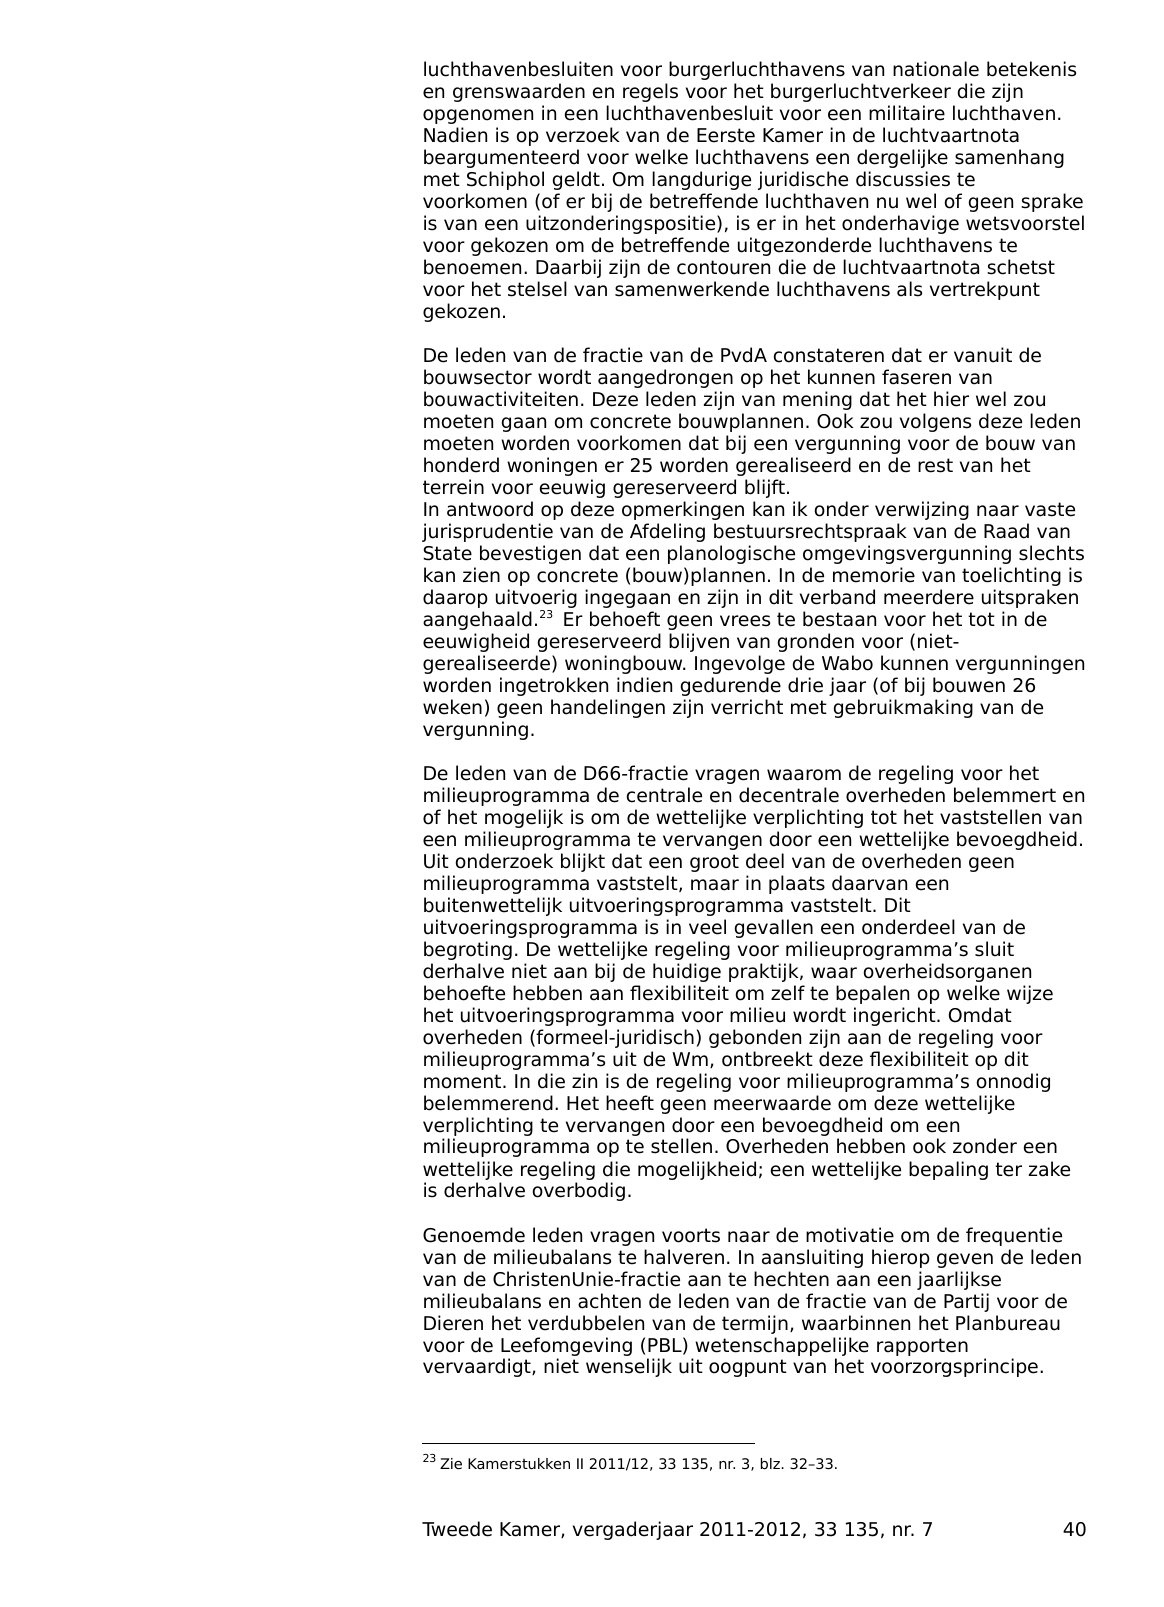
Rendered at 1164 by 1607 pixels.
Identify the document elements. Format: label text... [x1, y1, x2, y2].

text In antwoord op deze opmerkingen kan ik onder verwijzing naar vaste jurisprudentie van de Afdeling bestuursrechtspraak van de Raad van State bevestigen dat een planologische omgevingsvergunning slechts kan zien op concrete (bouw)plannen. In de memorie van toelichting is daarop uitvoerig ingegaan en zijn in dit verband meerdere uitspraken aangehaald. Er behoeft geen vrees te bestaan voor het tot in de eeuwigheid gereserveerd blijven van gronden voor (niet-gerealiseerde) woningbouw. Ingevolge de Wabo kunnen vergunningen worden ingetrokken indien gedurende drie jaar (of bij bouwen 26 weken) geen handelingen zijn verricht met gebruikmaking van de vergunning. [422, 499, 1087, 741]
text Genoemde leden vragen voorts naar de motivatie om de frequentie van de milieubalans te halveren. In aansluiting hierop geven de leden van de ChristenUnie-fractie aan te hechten aan een jaarlijkse milieubalans en achten de leden van de fractie van de Partij voor de Dieren het verdubbelen van de termijn, waarbinnen het Planbureau voor de Leefomgeving (PBL) wetenschappelijke rapporten vervaardigt, niet wenselijk uit oogpunt van het voorzorgsprincipe. [422, 1224, 1087, 1378]
text luchthavenbesluiten voor burgerluchthavens van nationale betekenis en grenswaarden en regels voor het burgerluchtverkeer die zijn opgenomen in een luchthavenbesluit voor een militaire luchthaven. Nadien is op verzoek van de Eerste Kamer in de luchtvaartnota beargumenteerd voor welke luchthavens een dergelijke samenhang met Schiphol geldt. Om langdurige juridische discussies te voorkomen (of er bij de betreffende luchthaven nu wel of geen sprake is van een uitzonderingspositie), is er in het onderhavige wetsvoorstel voor gekozen om de betreffende uitgezonderde luchthavens te benoemen. Daarbij zijn de contouren die de luchtvaartnota schetst voor het stelsel van samenwerkende luchthavens als vertrekpunt gekozen. [422, 59, 1087, 323]
text De leden van de fractie van de PvdA constateren dat er vanuit de bouwsector wordt aangedrongen op het kunnen faseren van bouwactiviteiten. Deze leden zijn van mening dat het hier wel zou moeten gaan om concrete bouwplannen. Ook zou volgens deze leden moeten worden voorkomen dat bij een vergunning voor de bouw van honderd woningen er 25 worden gerealiseerd en de rest van het terrein voor eeuwig gereserveerd blijft. [422, 345, 1087, 499]
text Uit onderzoek blijkt dat een groot deel van de overheden geen milieuprogramma vaststelt, maar in plaats daarvan een buitenwettelijk uitvoeringsprogramma vaststelt. Dit uitvoeringsprogramma is in veel gevallen een onderdeel van de begroting. De wettelijke regeling voor milieuprogramma’s sluit derhalve niet aan bij de huidige praktijk, waar overheidsorganen behoefte hebben aan flexibiliteit om zelf te bepalen op welke wijze het uitvoeringsprogramma voor milieu wordt ingericht. Omdat overheden (formeel-juridisch) gebonden zijn aan de regeling voor milieuprogramma’s uit de Wm, ontbreekt deze flexibiliteit op dit moment. In die zin is de regeling voor milieuprogramma’s onnodig belemmerend. Het heeft geen meerwaarde om deze wettelijke verplichting te vervangen door een bevoegdheid om een milieuprogramma op te stellen. Overheden hebben ook zonder een wettelijke regeling die mogelijkheid; een wettelijke bepaling ter zake is derhalve overbodig. [422, 851, 1087, 1202]
text De leden van de D66-fractie vragen waarom de regeling voor het milieuprogramma de centrale en decentrale overheden belemmert en of het mogelijk is om de wettelijke verplichting tot het vaststellen van een milieuprogramma te vervangen door een wettelijke bevoegdheid. [422, 763, 1087, 851]
text Zie Kamerstukken II 2011/12, 33 135, nr. 3, blz. 32–33. [422, 1452, 1087, 1474]
